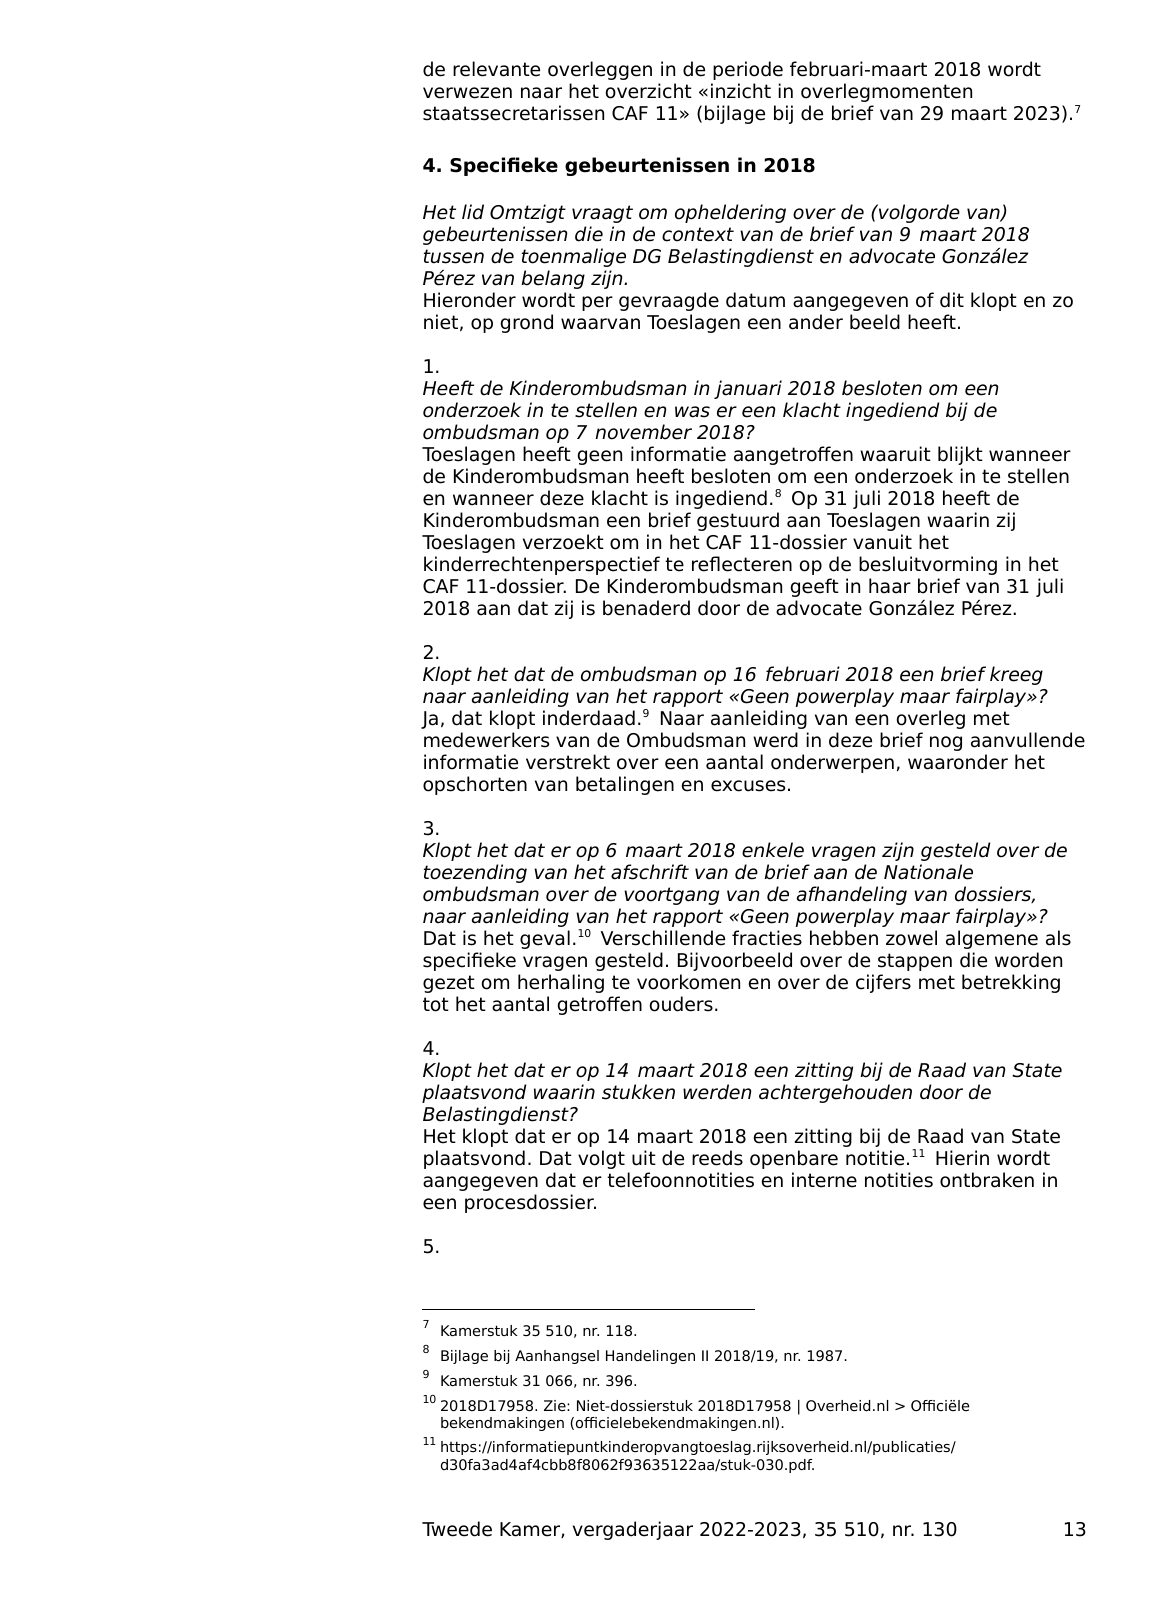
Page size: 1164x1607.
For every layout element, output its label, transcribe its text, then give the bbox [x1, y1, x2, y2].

text 2. [422, 642, 1087, 664]
text Dat is het geval. Verschillende fracties hebben zowel algemene als specifieke vragen gesteld. Bijvoorbeeld over de stappen die worden gezet om herhaling te voorkomen en over de cijfers met betrekking tot het aantal getroffen ouders. [422, 928, 1087, 1016]
text Heeft de Kinderombudsman in januari 2018 besloten om een onderzoek in te stellen en was er een klacht ingediend bij de ombudsman op 7 november 2018? [422, 378, 1087, 444]
text 4. [422, 1038, 1087, 1060]
text Toeslagen heeft geen informatie aangetroffen waaruit blijkt wanneer de Kinderombudsman heeft besloten om een onderzoek in te stellen en wanneer deze klacht is ingediend. Op 31 juli 2018 heeft de Kinderombudsman een brief gestuurd aan Toeslagen waarin zij Toeslagen verzoekt om in het CAF 11-dossier vanuit het kinderrechtenperspectief te reflecteren op de besluitvorming in het CAF 11-dossier. De Kinderombudsman geeft in haar brief van 31 juli 2018 aan dat zij is benaderd door de advocate González Pérez. [422, 444, 1087, 620]
text Het lid Omtzigt vraagt om opheldering over de (volgorde van) gebeurtenissen die in de context van de brief van 9 maart 2018 tussen de toenmalige DG Belastingdienst en advocate González Pérez van belang zijn. [422, 202, 1087, 290]
text Klopt het dat er op 6 maart 2018 enkele vragen zijn gesteld over de toezending van het afschrift van de brief aan de Nationale ombudsman over de voortgang van de afhandeling van dossiers, naar aanleiding van het rapport «Geen powerplay maar fairplay»? [422, 840, 1087, 928]
text 1. [422, 356, 1087, 378]
text Bijlage bij Aanhangsel Handelingen II 2018/19, nr. 1987. [422, 1343, 1087, 1366]
text Ja, dat klopt inderdaad. Naar aanleiding van een overleg met medewerkers van de Ombudsman werd in deze brief nog aanvullende informatie verstrekt over een aantal onderwerpen, waaronder het opschorten van betalingen en excuses. [422, 708, 1087, 796]
text Hieronder wordt per gevraagde datum aangegeven of dit klopt en zo niet, op grond waarvan Toeslagen een ander beeld heeft. [422, 290, 1087, 334]
subtitle 4. Specifieke gebeurtenissen in 2018 [422, 155, 1087, 177]
text Het klopt dat er op 14 maart 2018 een zitting bij de Raad van State plaatsvond. Dat volgt uit de reeds openbare notitie. Hierin wordt aangegeven dat er telefoonnotities en interne notities ontbraken in een procesdossier. [422, 1126, 1087, 1214]
text 3. [422, 818, 1087, 840]
text Klopt het dat de ombudsman op 16 februari 2018 een brief kreeg naar aanleiding van het rapport «Geen powerplay maar fairplay»? [422, 664, 1087, 708]
text https://informatiepuntkinderopvangtoeslag.rijksoverheid.nl/publicaties/d30fa3ad4af4cbb8f8062f93635122aa/stuk-030.pdf. [422, 1435, 1087, 1474]
text 2018D17958. Zie: Niet-dossierstuk 2018D17958 | Overheid.nl > Officiële bekendmakingen (officielebekendmakingen.nl). [422, 1393, 1087, 1432]
text Kamerstuk 35 510, nr. 118. [422, 1318, 1087, 1341]
text Kamerstuk 31 066, nr. 396. [422, 1368, 1087, 1391]
text 5. [422, 1236, 1087, 1258]
text de relevante overleggen in de periode februari-maart 2018 wordt verwezen naar het overzicht «inzicht in overlegmomenten staatssecretarissen CAF 11» (bijlage bij de brief van 29 maart 2023). [422, 59, 1087, 125]
text Klopt het dat er op 14 maart 2018 een zitting bij de Raad van State plaatsvond waarin stukken werden achtergehouden door de Belastingdienst? [422, 1060, 1087, 1126]
